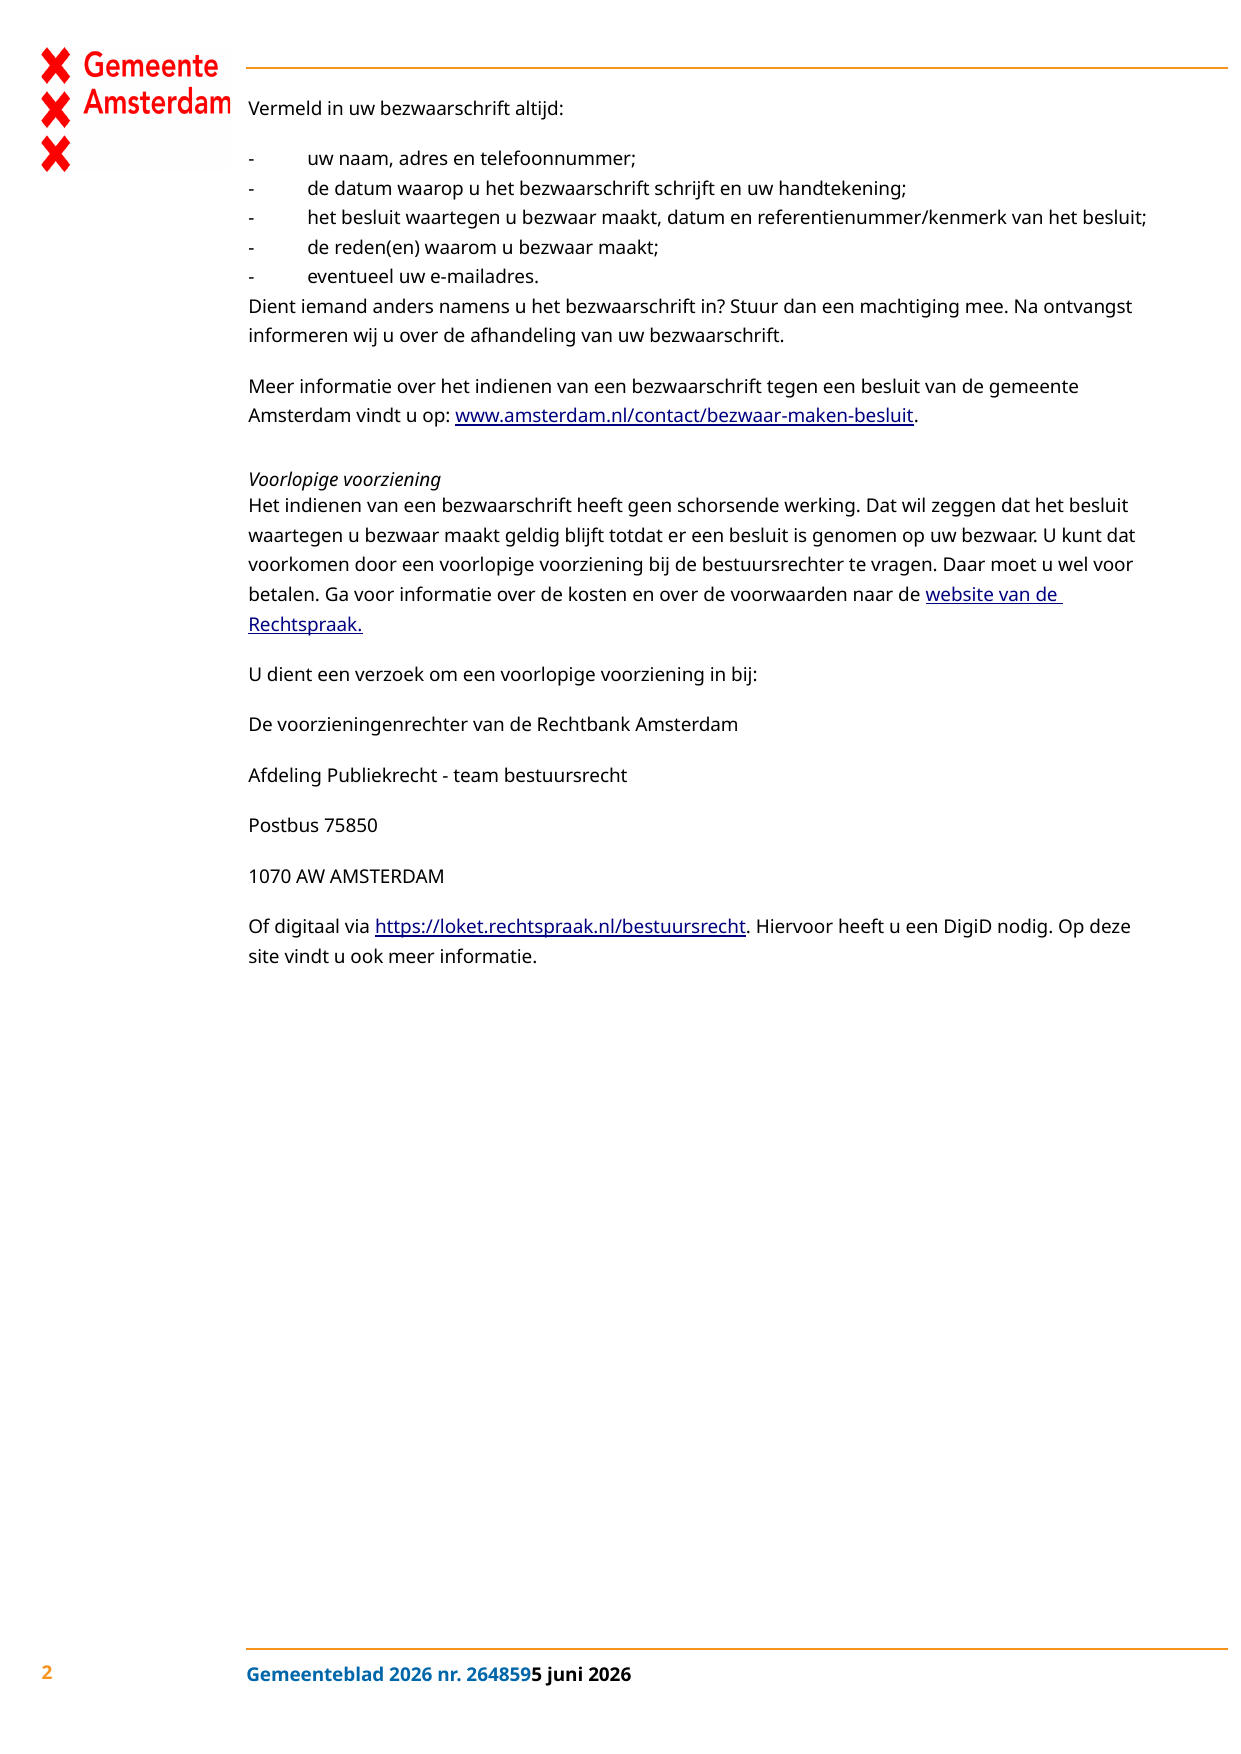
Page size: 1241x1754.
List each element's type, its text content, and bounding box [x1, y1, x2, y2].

text Postbus 75850 [248, 812, 1152, 838]
text Afdeling Publiekrecht - team bestuursrecht [248, 762, 1152, 788]
text U dient een verzoek om een voorlopige voorziening in bij: [248, 661, 1152, 687]
picture [41, 47, 231, 172]
list de datum waarop u het bezwaarschrift schrijft en uw handtekening; [248, 175, 1152, 201]
list eventueel uw e-mailadres. [248, 263, 1152, 289]
text Meer informatie over het indienen van een bezwaarschrift tegen een besluit van de gemeente Amsterdam vindt u op: www.amsterdam.nl/contact/bezwaar-maken-besluit. [248, 373, 1152, 428]
text Voorlopige voorziening [248, 467, 1152, 492]
text Vermeld in uw bezwaarschrift altijd: [248, 95, 1152, 121]
text Het indienen van een bezwaarschrift heeft geen schorsende werking. Dat wil zeggen dat het besluit waartegen u bezwaar maakt geldig blijft totdat er een besluit is genomen op uw bezwaar. U kunt dat voorkomen door een voorlopige voorziening bij de bestuursrechter te vragen. Daar moet u wel voor betalen. Ga voor informatie over de kosten en over de voorwaarden naar de website van de Rechtspraak. [248, 492, 1152, 636]
text De voorzieningenrechter van de Rechtbank Amsterdam [248, 712, 1152, 737]
text 1070 AW AMSTERDAM [248, 863, 1152, 888]
text Dient iemand anders namens u het bezwaarschrift in? Stuur dan een machtiging mee. Na ontvangst informeren wij u over de afhandeling van uw bezwaarschrift. [248, 293, 1152, 348]
list uw naam, adres en telefoonnummer; [248, 145, 1152, 171]
text Of digitaal via https://loket.rechtspraak.nl/bestuursrecht. Hiervoor heeft u een DigiD nodig. Op deze site vindt u ook meer informatie. [248, 913, 1152, 968]
list het besluit waartegen u bezwaar maakt, datum en referentienummer/kenmerk van het besluit; [248, 204, 1152, 230]
list de reden(en) waarom u bezwaar maakt; [248, 234, 1152, 260]
